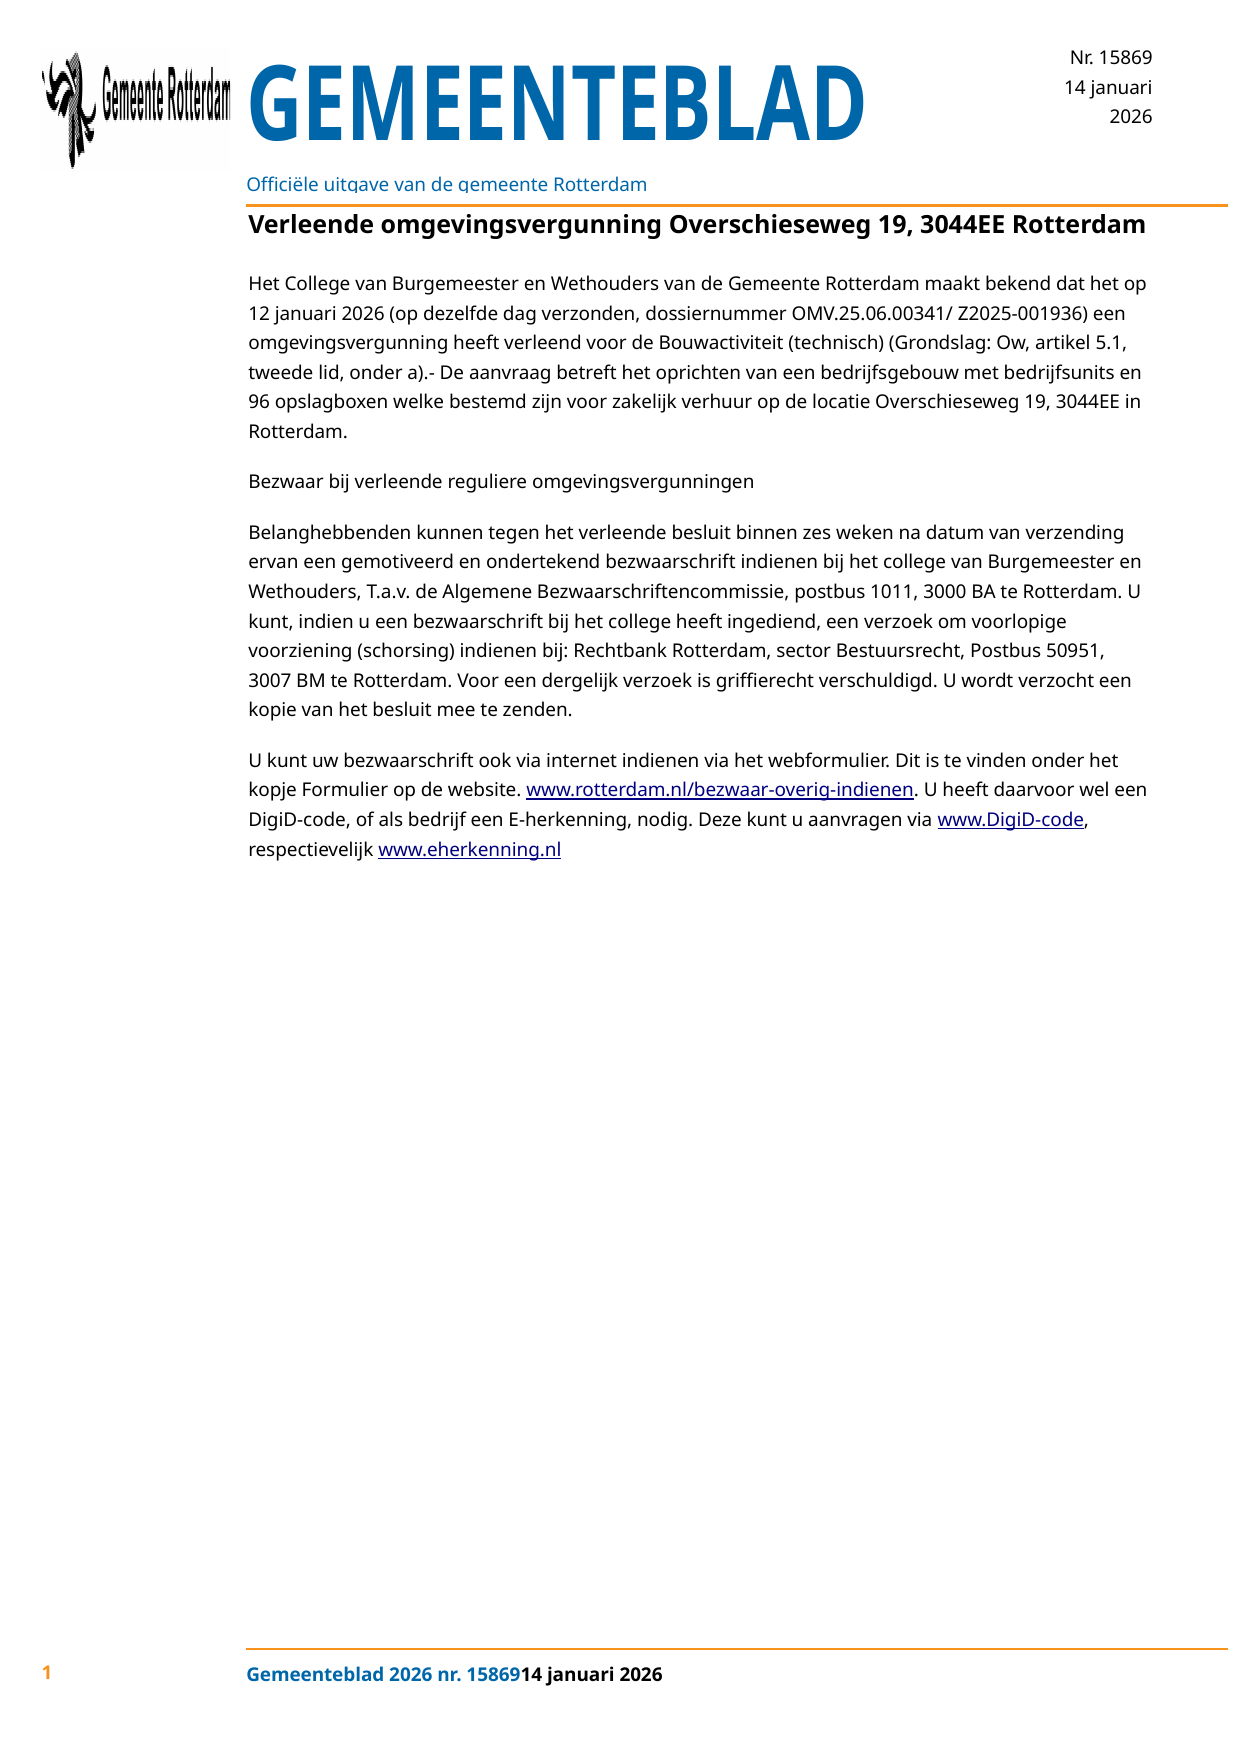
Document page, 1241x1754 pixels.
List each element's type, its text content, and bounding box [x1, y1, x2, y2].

picture [41, 47, 231, 172]
text Bezwaar bij verleende reguliere omgevingsvergunningen [248, 469, 1152, 494]
text Het College van Burgemeester en Wethouders van de Gemeente Rotterdam maakt bekend dat het op 12 januari 2026 (op dezelfde dag verzonden, dossiernummer OMV.25.06.00341/ Z2025-001936) een omgevingsvergunning heeft verleend voor de Bouwactiviteit (technisch) (Grondslag: Ow, artikel 5.1, tweede lid, onder a).- De aanvraag betreft het oprichten van een bedrijfsgebouw met bedrijfsunits en 96 opslagboxen welke bestemd zijn voor zakelijk verhuur op de locatie Overschieseweg 19, 3044EE in Rotterdam. [248, 270, 1152, 444]
text Belanghebbenden kunnen tegen het verleende besluit binnen zes weken na datum van verzending ervan een gemotiveerd en ondertekend bezwaarschrift indienen bij het college van Burgemeester en Wethouders, T.a.v. de Algemene Bezwaarschriftencommissie, postbus 1011, 3000 BA te Rotterdam. U kunt, indien u een bezwaarschrift bij het college heeft ingediend, een verzoek om voorlopige voorziening (schorsing) indienen bij: Rechtbank Rotterdam, sector Bestuursrecht, Postbus 50951, 3007 BM te Rotterdam. Voor een dergelijk verzoek is griffierecht verschuldigd. U wordt verzocht een kopie van het besluit mee te zenden. [248, 519, 1152, 722]
text Verleende omgevingsvergunning Overschieseweg 19, 3044EE Rotterdam [248, 207, 1152, 241]
text U kunt uw bezwaarschrift ook via internet indienen via het webformulier. Dit is te vinden onder het kopje Formulier op de website. www.rotterdam.nl/bezwaar-overig-indienen. U heeft daarvoor wel een DigiD-code, of als bedrijf een E-herkenning, nodig. Deze kunt u aanvragen via www.DigiD-code, respectievelijk www.eherkenning.nl [248, 747, 1152, 861]
